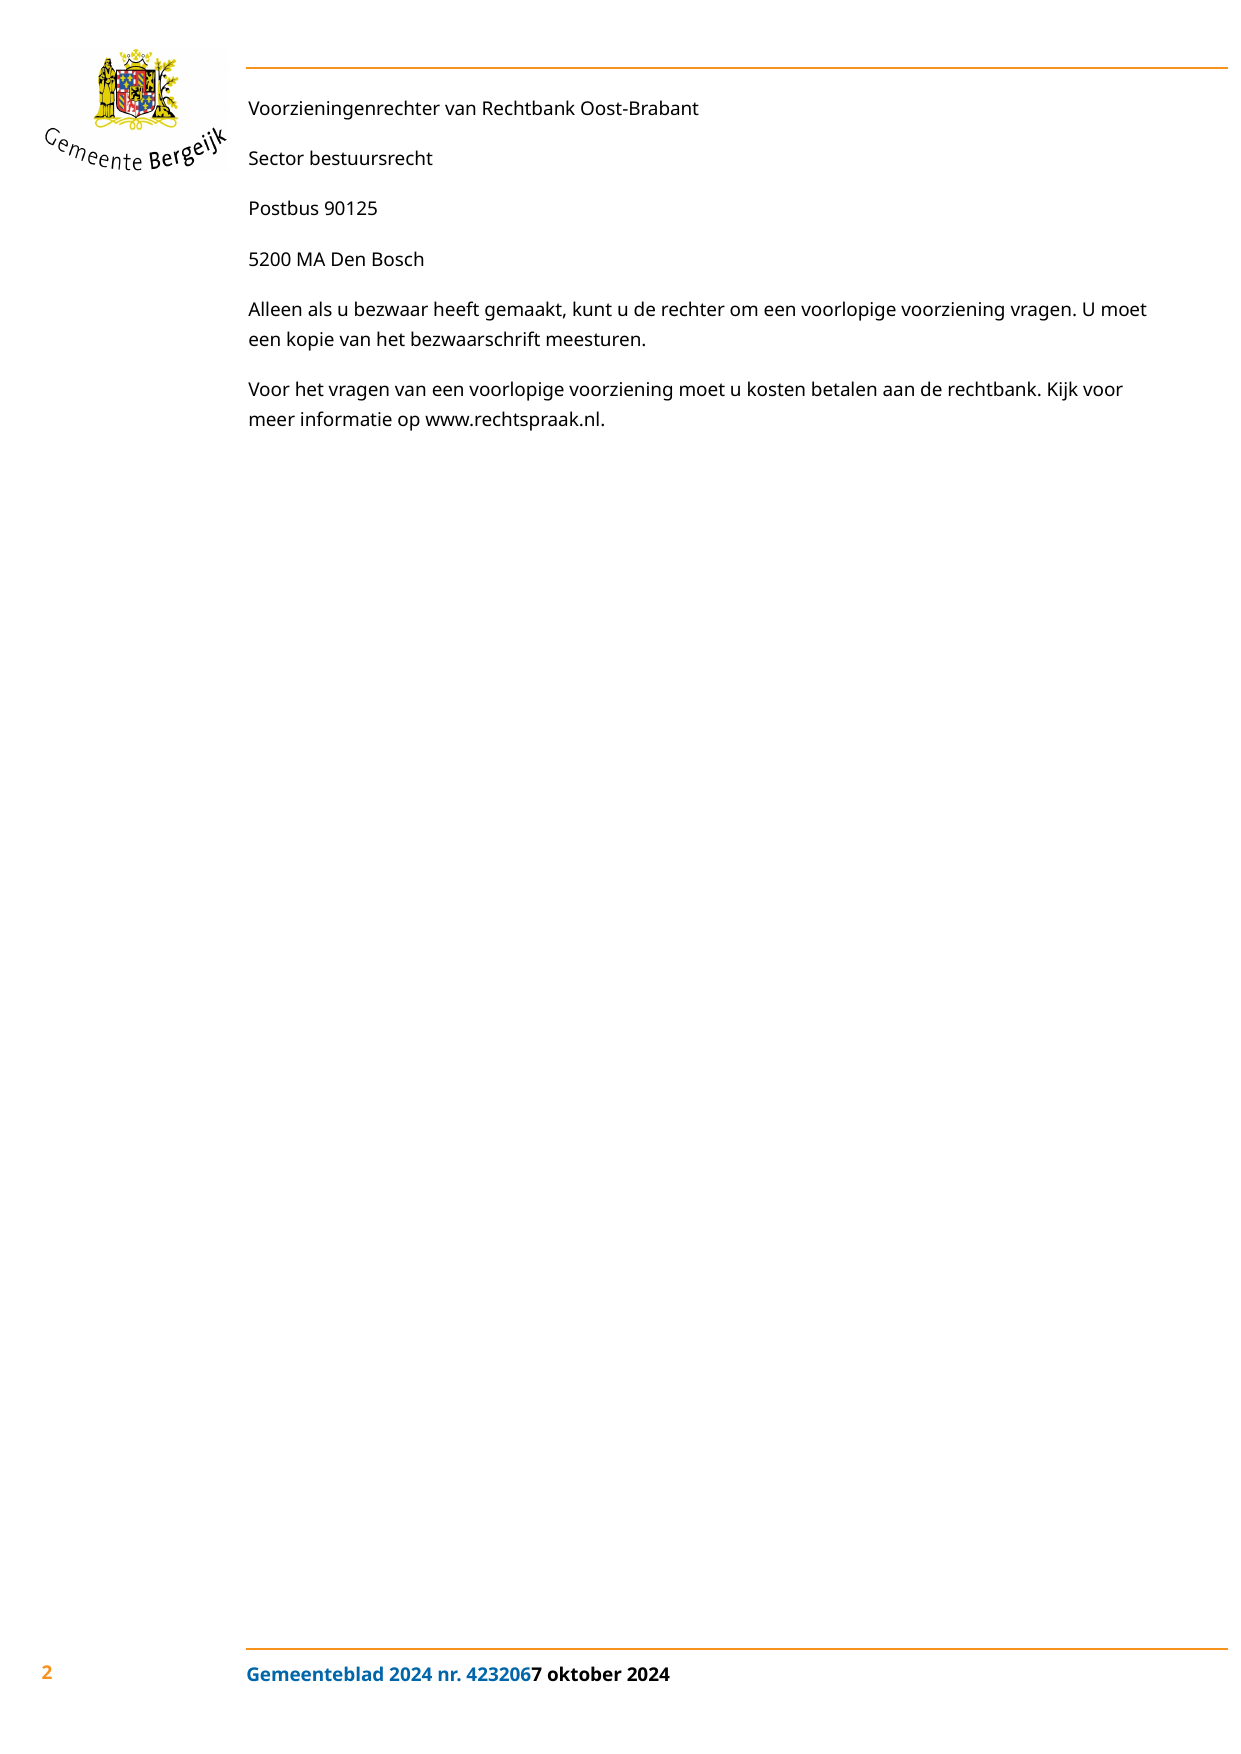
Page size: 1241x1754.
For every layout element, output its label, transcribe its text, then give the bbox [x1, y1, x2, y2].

text Sector bestuursrecht [248, 145, 1152, 171]
text Voor het vragen van een voorlopige voorziening moet u kosten betalen aan de rechtbank. Kijk voor meer informatie op www.rechtspraak.nl. [248, 376, 1152, 432]
text Postbus 90125 [248, 196, 1152, 221]
picture [41, 47, 231, 172]
text Alleen als u bezwaar heeft gemaakt, kunt u de rechter om een voorlopige voorziening vragen. U moet een kopie van het bezwaarschrift meesturen. [248, 296, 1152, 352]
text Voorzieningenrechter van Rechtbank Oost-Brabant [248, 95, 1152, 121]
text 5200 MA Den Bosch [248, 246, 1152, 272]
